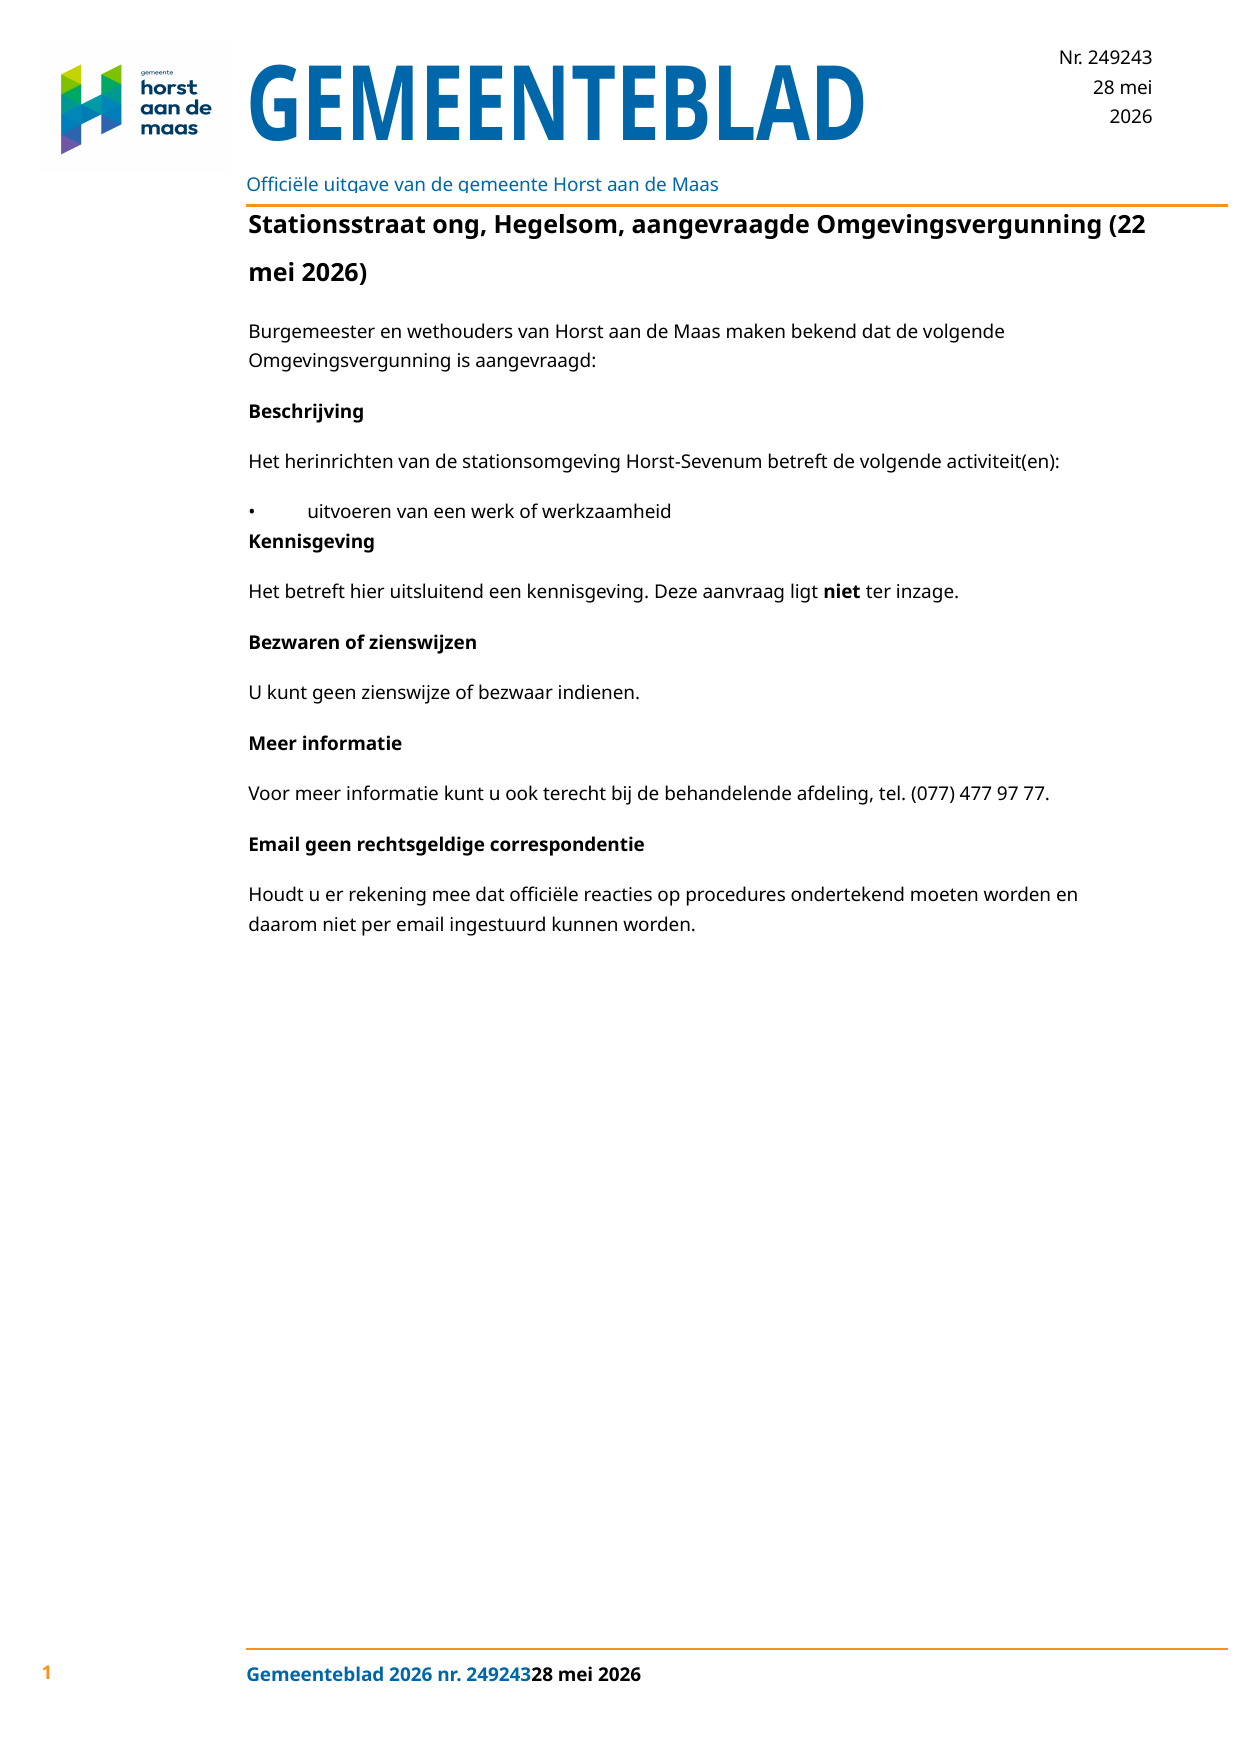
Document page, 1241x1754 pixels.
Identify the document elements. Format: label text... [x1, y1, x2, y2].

text U kunt geen zienswijze of bezwaar indienen. [248, 679, 1152, 705]
text Houdt u er rekening mee dat officiële reacties op procedures ondertekend moeten worden en daarom niet per email ingestuurd kunnen worden. [248, 881, 1152, 937]
text Beschrijving [248, 398, 1152, 424]
text Email geen rechtsgeldige correspondentie [248, 831, 1152, 857]
text Meer informatie [248, 730, 1152, 756]
text Het herinrichten van de stationsomgeving Horst-Sevenum betreft de volgende activiteit(en): [248, 448, 1152, 474]
text Burgemeester en wethouders van Horst aan de Maas maken bekend dat de volgende Omgevingsvergunning is aangevraagd: [248, 318, 1152, 373]
list uitvoeren van een werk of werkzaamheid [248, 499, 1152, 524]
picture [41, 47, 231, 172]
text Het betreft hier uitsluitend een kennisgeving. Deze aanvraag ligt niet ter inzage. [248, 579, 1152, 604]
text Stationsstraat ong, Hegelsom, aangevraagde Omgevingsvergunning (22 mei 2026) [248, 207, 1152, 288]
text Bezwaren of zienswijzen [248, 629, 1152, 655]
text Kennisgeving [248, 528, 1152, 554]
text Voor meer informatie kunt u ook terecht bij de behandelende afdeling, tel. (077) 477 97 77. [248, 780, 1152, 806]
